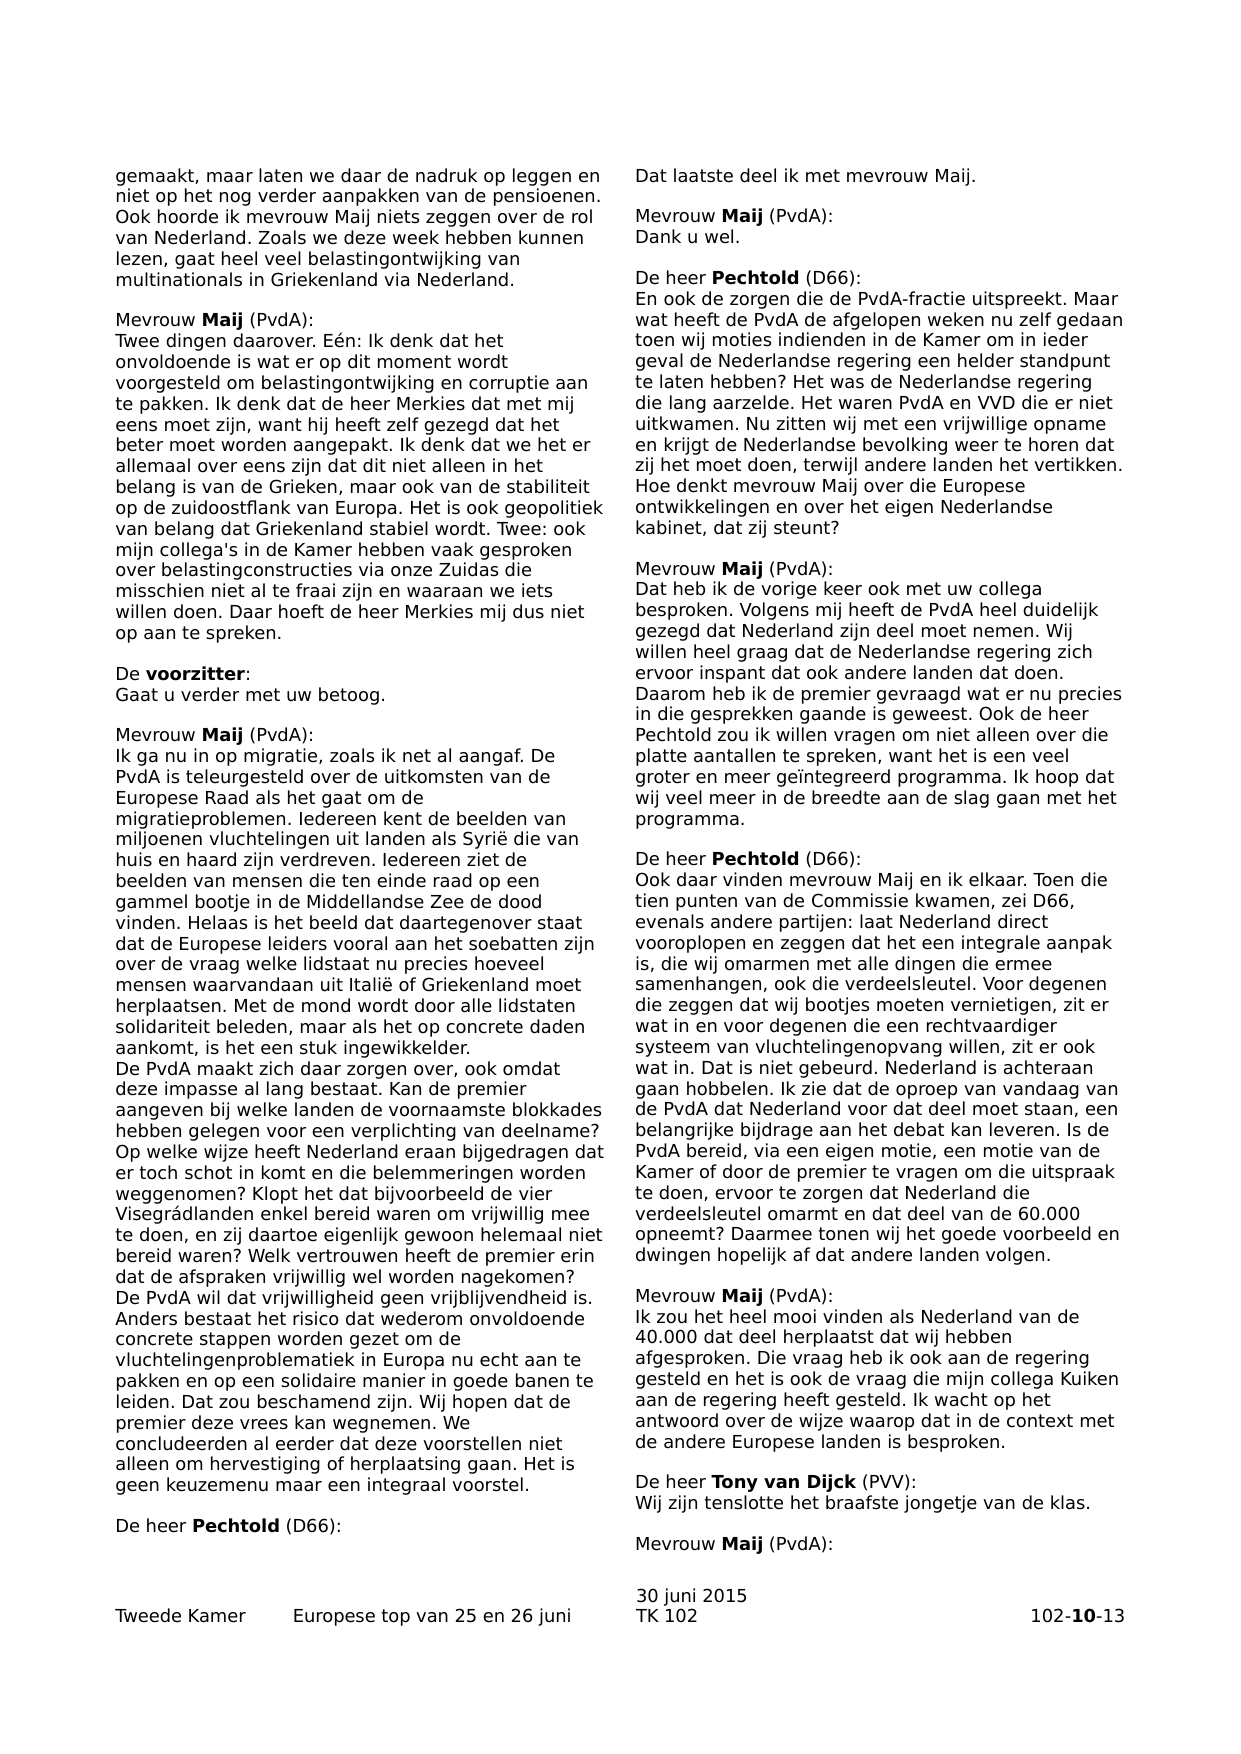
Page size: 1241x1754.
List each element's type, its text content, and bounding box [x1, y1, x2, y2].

text Twee dingen daarover. Eén: Ik denk dat het onvoldoende is wat er op dit moment wordt voorgesteld om belastingontwijking en corruptie aan te pakken. Ik denk dat de heer Merkies dat met mij eens moet zijn, want hij heeft zelf gezegd dat het beter moet worden aangepakt. Ik denk dat we het er allemaal over eens zijn dat dit niet alleen in het belang is van de Grieken, maar ook van de stabiliteit op de zuidoostflank van Europa. Het is ook geopolitiek van belang dat Griekenland stabiel wordt. Twee: ook mijn collega's in de Kamer hebben vaak gesproken over belastingconstructies via onze Zuidas die misschien niet al te fraai zijn en waaraan we iets willen doen. Daar hoeft de heer Merkies mij dus niet op aan te spreken. [115, 331, 605, 643]
text De heer Pechtold (D66): [115, 1516, 605, 1537]
text De heer Tony van Dijck (PVV): [635, 1472, 1125, 1493]
text Mevrouw Maij (PvdA): [635, 1534, 1125, 1554]
text Mevrouw Maij (PvdA): [115, 310, 605, 331]
text De heer Pechtold (D66): [635, 268, 1125, 288]
text Ik ga nu in op migratie, zoals ik net al aangaf. De PvdA is teleurgesteld over de uitkomsten van de Europese Raad als het gaat om de migratieproblemen. Iedereen kent de beelden van miljoenen vluchtelingen uit landen als Syrië die van huis en haard zijn verdreven. Iedereen ziet de beelden van mensen die ten einde raad op een gammel bootje in de Middellandse Zee de dood vinden. Helaas is het beeld dat daartegenover staat dat de Europese leiders vooral aan het soebatten zijn over de vraag welke lidstaat nu precies hoeveel mensen waarvandaan uit Italië of Griekenland moet herplaatsen. Met de mond wordt door alle lidstaten solidariteit beleden, maar als het op concrete daden aankomt, is het een stuk ingewikkelder. [115, 746, 605, 1058]
text Dank u wel. [635, 227, 1125, 248]
text Ik zou het heel mooi vinden als Nederland van de 40.000 dat deel herplaatst dat wij hebben afgesproken. Die vraag heb ik ook aan de regering gesteld en het is ook de vraag die mijn collega Kuiken aan de regering heeft gesteld. Ik wacht op het antwoord over de wijze waarop dat in de context met de andere Europese landen is besproken. [635, 1306, 1125, 1452]
text Dat heb ik de vorige keer ook met uw collega besproken. Volgens mij heeft de PvdA heel duidelijk gezegd dat Nederland zijn deel moet nemen. Wij willen heel graag dat de Nederlandse regering zich ervoor inspant dat ook andere landen dat doen. Daarom heb ik de premier gevraagd wat er nu precies in die gesprekken gaande is geweest. Ook de heer Pechtold zou ik willen vragen om niet alleen over die platte aantallen te spreken, want het is een veel groter en meer geïntegreerd programma. Ik hoop dat wij veel meer in de breedte aan de slag gaan met het programma. [635, 579, 1125, 829]
text Mevrouw Maij (PvdA): [635, 558, 1125, 579]
text Mevrouw Maij (PvdA): [635, 1286, 1125, 1306]
text De voorzitter: [115, 663, 605, 684]
text Wij zijn tenslotte het braafste jongetje van de klas. [635, 1493, 1125, 1514]
text De PvdA maakt zich daar zorgen over, ook omdat deze impasse al lang bestaat. Kan de premier aangeven bij welke landen de voornaamste blokkades hebben gelegen voor een verplichting van deelname? Op welke wijze heeft Nederland eraan bijgedragen dat er toch schot in komt en die belemmeringen worden weggenomen? Klopt het dat bijvoorbeeld de vier Visegrádlanden enkel bereid waren om vrijwillig mee te doen, en zij daartoe eigenlijk gewoon helemaal niet bereid waren? Welk vertrouwen heeft de premier erin dat de afspraken vrijwillig wel worden nagekomen? [115, 1058, 605, 1287]
text De heer Pechtold (D66): [635, 849, 1125, 870]
text Mevrouw Maij (PvdA): [115, 725, 605, 746]
text Mevrouw Maij (PvdA): [635, 206, 1125, 227]
text Dat laatste deel ik met mevrouw Maij. [635, 165, 1125, 186]
text Gaat u verder met uw betoog. [115, 684, 605, 705]
text gemaakt, maar laten we daar de nadruk op leggen en niet op het nog verder aanpakken van de pensioenen. Ook hoorde ik mevrouw Maij niets zeggen over de rol van Nederland. Zoals we deze week hebben kunnen lezen, gaat heel veel belastingontwijking van multinationals in Griekenland via Nederland. [115, 165, 605, 290]
text De PvdA wil dat vrijwilligheid geen vrijblijvendheid is. Anders bestaat het risico dat wederom onvoldoende concrete stappen worden gezet om de vluchtelingenproblematiek in Europa nu echt aan te pakken en op een solidaire manier in goede banen te leiden. Dat zou beschamend zijn. Wij hopen dat de premier deze vrees kan wegnemen. We concludeerden al eerder dat deze voorstellen niet alleen om hervestiging of herplaatsing gaan. Het is geen keuzemenu maar een integraal voorstel. [115, 1287, 605, 1496]
text Ook daar vinden mevrouw Maij en ik elkaar. Toen die tien punten van de Commissie kwamen, zei D66, evenals andere partijen: laat Nederland direct vooroplopen en zeggen dat het een integrale aanpak is, die wij omarmen met alle dingen die ermee samenhangen, ook die verdeelsleutel. Voor degenen die zeggen dat wij bootjes moeten vernietigen, zit er wat in en voor degenen die een rechtvaardiger systeem van vluchtelingenopvang willen, zit er ook wat in. Dat is niet gebeurd. Nederland is achteraan gaan hobbelen. Ik zie dat de oproep van vandaag van de PvdA dat Nederland voor dat deel moet staan, een belangrijke bijdrage aan het debat kan leveren. Is de PvdA bereid, via een eigen motie, een motie van de Kamer of door de premier te vragen om die uitspraak te doen, ervoor te zorgen dat Nederland die verdeelsleutel omarmt en dat deel van de 60.000 opneemt? Daarmee tonen wij het goede voorbeeld en dwingen hopelijk af dat andere landen volgen. [635, 870, 1125, 1266]
text En ook de zorgen die de PvdA-fractie uitspreekt. Maar wat heeft de PvdA de afgelopen weken nu zelf gedaan toen wij moties indienden in de Kamer om in ieder geval de Nederlandse regering een helder standpunt te laten hebben? Het was de Nederlandse regering die lang aarzelde. Het waren PvdA en VVD die er niet uitkwamen. Nu zitten wij met een vrijwillige opname en krijgt de Nederlandse bevolking weer te horen dat zij het moet doen, terwijl andere landen het vertikken. Hoe denkt mevrouw Maij over die Europese ontwikkelingen en over het eigen Nederlandse kabinet, dat zij steunt? [635, 288, 1125, 538]
